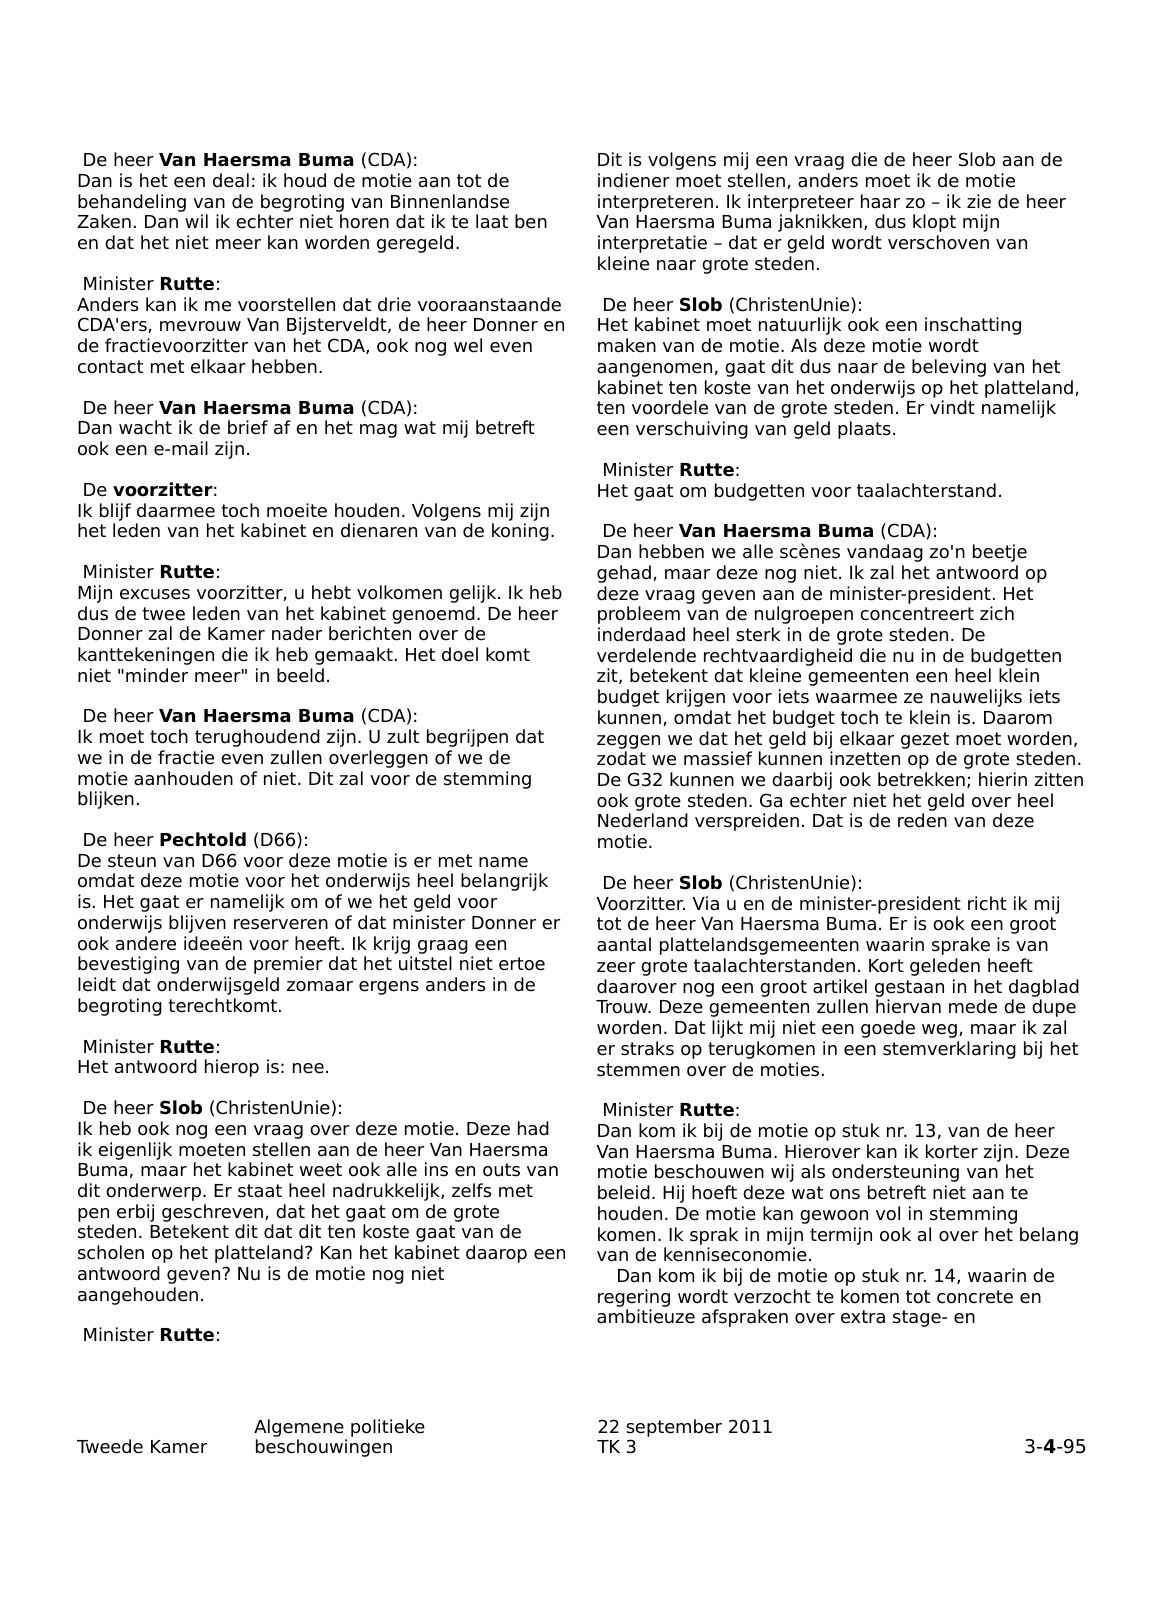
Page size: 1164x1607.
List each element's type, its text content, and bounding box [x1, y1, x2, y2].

text Mijn excuses voorzitter, u hebt volkomen gelijk. Ik heb dus de twee leden van het kabinet genoemd. De heer Donner zal de Kamer nader berichten over de kanttekeningen die ik heb gemaakt. Het doel komt niet "minder meer" in beeld. [77, 583, 567, 686]
text Minister Rutte: [77, 562, 567, 583]
text Minister Rutte: [77, 1325, 567, 1346]
text De heer Pechtold (D66): [77, 830, 567, 851]
text De heer Slob (ChristenUnie): [596, 294, 1087, 315]
text Minister Rutte: [77, 274, 567, 294]
text Het gaat om budgetten voor taalachterstand. [596, 480, 1087, 501]
text Dit is volgens mij een vraag die de heer Slob aan de indiener moet stellen, anders moet ik de motie interpreteren. Ik interpreteer haar zo – ik zie de heer Van Haersma Buma jaknikken, dus klopt mijn interpretatie – dat er geld wordt verschoven van kleine naar grote steden. [596, 150, 1087, 274]
text De heer Van Haersma Buma (CDA): [596, 521, 1087, 542]
text Dan wacht ik de brief af en het mag wat mij betreft ook een e-mail zijn. [77, 418, 567, 460]
text Dan hebben we alle scènes vandaag zo'n beetje gehad, maar deze nog niet. Ik zal het antwoord op deze vraag geven aan de minister-president. Het probleem van de nulgroepen concentreert zich inderdaad heel sterk in de grote steden. De verdelende rechtvaardigheid die nu in de budgetten zit, betekent dat kleine gemeenten een heel klein budget krijgen voor iets waarmee ze nauwelijks iets kunnen, omdat het budget toch te klein is. Daarom zeggen we dat het geld bij elkaar gezet moet worden, zodat we massief kunnen inzetten op de grote steden. De G32 kunnen we daarbij ook betrekken; hierin zitten ook grote steden. Ga echter niet het geld over heel Nederland verspreiden. Dat is de reden van deze motie. [596, 542, 1087, 853]
text Anders kan ik me voorstellen dat drie vooraanstaande CDA'ers, mevrouw Van Bijsterveldt, de heer Donner en de fractievoorzitter van het CDA, ook nog wel even contact met elkaar hebben. [77, 294, 567, 377]
text Het kabinet moet natuurlijk ook een inschatting maken van de motie. Als deze motie wordt aangenomen, gaat dit dus naar de beleving van het kabinet ten koste van het onderwijs op het platteland, ten voordele van de grote steden. Er vindt namelijk een verschuiving van geld plaats. [596, 315, 1087, 440]
text Minister Rutte: [596, 460, 1087, 480]
text Dan kom ik bij de motie op stuk nr. 13, van de heer Van Haersma Buma. Hierover kan ik korter zijn. Deze motie beschouwen wij als ondersteuning van het beleid. Hij hoeft deze wat ons betreft niet aan te houden. De motie kan gewoon vol in stemming komen. Ik sprak in mijn termijn ook al over het belang van de kenniseconomie. [596, 1121, 1087, 1266]
text De steun van D66 voor deze motie is er met name omdat deze motie voor het onderwijs heel belangrijk is. Het gaat er namelijk om of we het geld voor onderwijs blijven reserveren of dat minister Donner er ook andere ideeën voor heeft. Ik krijg graag een bevestiging van de premier dat het uitstel niet ertoe leidt dat onderwijsgeld zomaar ergens anders in de begroting terechtkomt. [77, 851, 567, 1016]
text De heer Slob (ChristenUnie): [77, 1098, 567, 1119]
text Dan is het een deal: ik houd de motie aan tot de behandeling van de begroting van Binnenlandse Zaken. Dan wil ik echter niet horen dat ik te laat ben en dat het niet meer kan worden geregeld. [77, 171, 567, 254]
text De heer Slob (ChristenUnie): [596, 873, 1087, 893]
text De heer Van Haersma Buma (CDA): [77, 150, 567, 171]
text Minister Rutte: [596, 1100, 1087, 1121]
text Dan kom ik bij de motie op stuk nr. 14, waarin de regering wordt verzocht te komen tot concrete en ambitieuze afspraken over extra stage- en [596, 1266, 1087, 1328]
text Het antwoord hierop is: nee. [77, 1057, 567, 1078]
text Voorzitter. Via u en de minister-president richt ik mij tot de heer Van Haersma Buma. Er is ook een groot aantal plattelandsgemeenten waarin sprake is van zeer grote taalachterstanden. Kort geleden heeft daarover nog een groot artikel gestaan in het dagblad Trouw. Deze gemeenten zullen hiervan mede de dupe worden. Dat lijkt mij niet een goede weg, maar ik zal er straks op terugkomen in een stemverklaring bij het stemmen over de moties. [596, 893, 1087, 1080]
text De voorzitter: [77, 480, 567, 500]
text De heer Van Haersma Buma (CDA): [77, 706, 567, 727]
text De heer Van Haersma Buma (CDA): [77, 397, 567, 418]
text Ik moet toch terughoudend zijn. U zult begrijpen dat we in de fractie even zullen overleggen of we de motie aanhouden of niet. Dit zal voor de stemming blijken. [77, 727, 567, 810]
text Ik heb ook nog een vraag over deze motie. Deze had ik eigenlijk moeten stellen aan de heer Van Haersma Buma, maar het kabinet weet ook alle ins en outs van dit onderwerp. Er staat heel nadrukkelijk, zelfs met pen erbij geschreven, dat het gaat om de grote steden. Betekent dit dat dit ten koste gaat van de scholen op het platteland? Kan het kabinet daarop een antwoord geven? Nu is de motie nog niet aangehouden. [77, 1119, 567, 1305]
text Ik blijf daarmee toch moeite houden. Volgens mij zijn het leden van het kabinet en dienaren van de koning. [77, 500, 567, 542]
text Minister Rutte: [77, 1036, 567, 1057]
